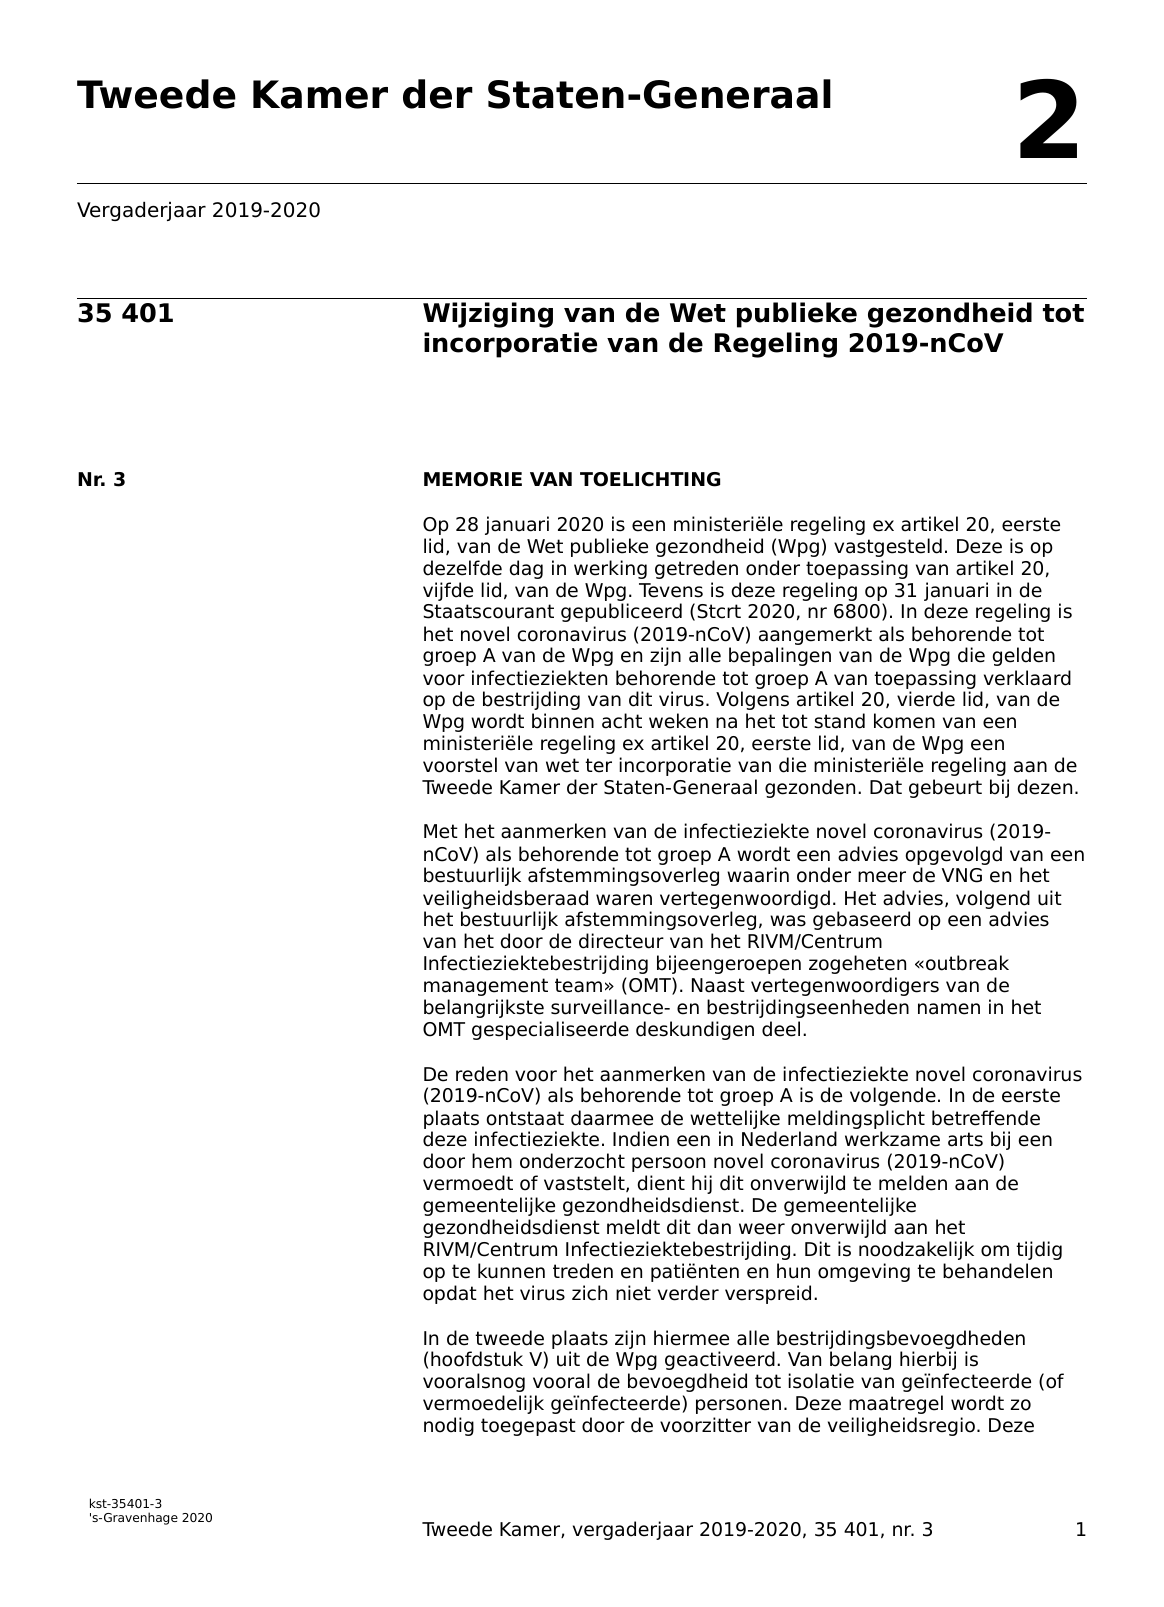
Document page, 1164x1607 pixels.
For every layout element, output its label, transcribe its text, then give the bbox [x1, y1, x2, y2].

text Op 28 januari 2020 is een ministeriële regeling ex artikel 20, eerste lid, van de Wet publieke gezondheid (Wpg) vastgesteld. Deze is op dezelfde dag in werking getreden onder toepassing van artikel 20, vijfde lid, van de Wpg. Tevens is deze regeling op 31 januari in de Staatscourant gepubliceerd (Stcrt 2020, nr 6800). In deze regeling is het novel coronavirus (2019-nCoV) aangemerkt als behorende tot groep A van de Wpg en zijn alle bepalingen van de Wpg die gelden voor infectieziekten behorende tot groep A van toepassing verklaard op de bestrijding van dit virus. Volgens artikel 20, vierde lid, van de Wpg wordt binnen acht weken na het tot stand komen van een ministeriële regeling ex artikel 20, eerste lid, van de Wpg een voorstel van wet ter incorporatie van die ministeriële regeling aan de Tweede Kamer der Staten-Generaal gezonden. Dat gebeurt bij dezen. [422, 513, 1087, 799]
text In de tweede plaats zijn hiermee alle bestrijdingsbevoegdheden (hoofdstuk V) uit de Wpg geactiveerd. Van belang hierbij is vooralsnog vooral de bevoegdheid tot isolatie van geïnfecteerde (of vermoedelijk geïnfecteerde) personen. Deze maatregel wordt zo nodig toegepast door de voorzitter van de veiligheidsregio. Deze [422, 1327, 1087, 1437]
text 's-Gravenhage 2020 [88, 1511, 323, 1525]
table_header 2 [886, 59, 1087, 183]
text De reden voor het aanmerken van de infectieziekte novel coronavirus (2019-nCoV) als behorende tot groep A is de volgende. In de eerste plaats ontstaat daarmee de wettelijke meldingsplicht betreffende deze infectieziekte. Indien een in Nederland werkzame arts bij een door hem onderzocht persoon novel coronavirus (2019-nCoV) vermoedt of vaststelt, dient hij dit onverwijld te melden aan de gemeentelijke gezondheidsdienst. De gemeentelijke gezondheidsdienst meldt dit dan weer onverwijld aan het RIVM/Centrum Infectieziektebestrijding. Dit is noodzakelijk om tijdig op te kunnen treden en patiënten en hun omgeving te behandelen opdat het virus zich niet verder verspreid. [422, 1063, 1087, 1305]
table_header Tweede Kamer der Staten-Generaal [77, 59, 886, 183]
text Met het aanmerken van de infectieziekte novel coronavirus (2019-nCoV) als behorende tot groep A wordt een advies opgevolgd van een bestuurlijk afstemmingsoverleg waarin onder meer de VNG en het veiligheidsberaad waren vertegenwoordigd. Het advies, volgend uit het bestuurlijk afstemmingsoverleg, was gebaseerd op een advies van het door de directeur van het RIVM/Centrum Infectieziektebestrijding bijeengeroepen zogeheten «outbreak management team» (OMT). Naast vertegenwoordigers van de belangrijkste surveillance- en bestrijdingseenheden namen in het OMT gespecialiseerde deskundigen deel. [422, 821, 1087, 1041]
text kst-35401-3 [88, 1497, 323, 1511]
table_cell Vergaderjaar 2019-2020 [77, 184, 1087, 298]
subtitle 35 401 Wijziging van de Wet publieke gezondheid tot incorporatie van de Regeling 2019-nCoV [77, 299, 1087, 358]
subtitle Nr. 3 MEMORIE VAN TOELICHTING [77, 469, 1087, 491]
